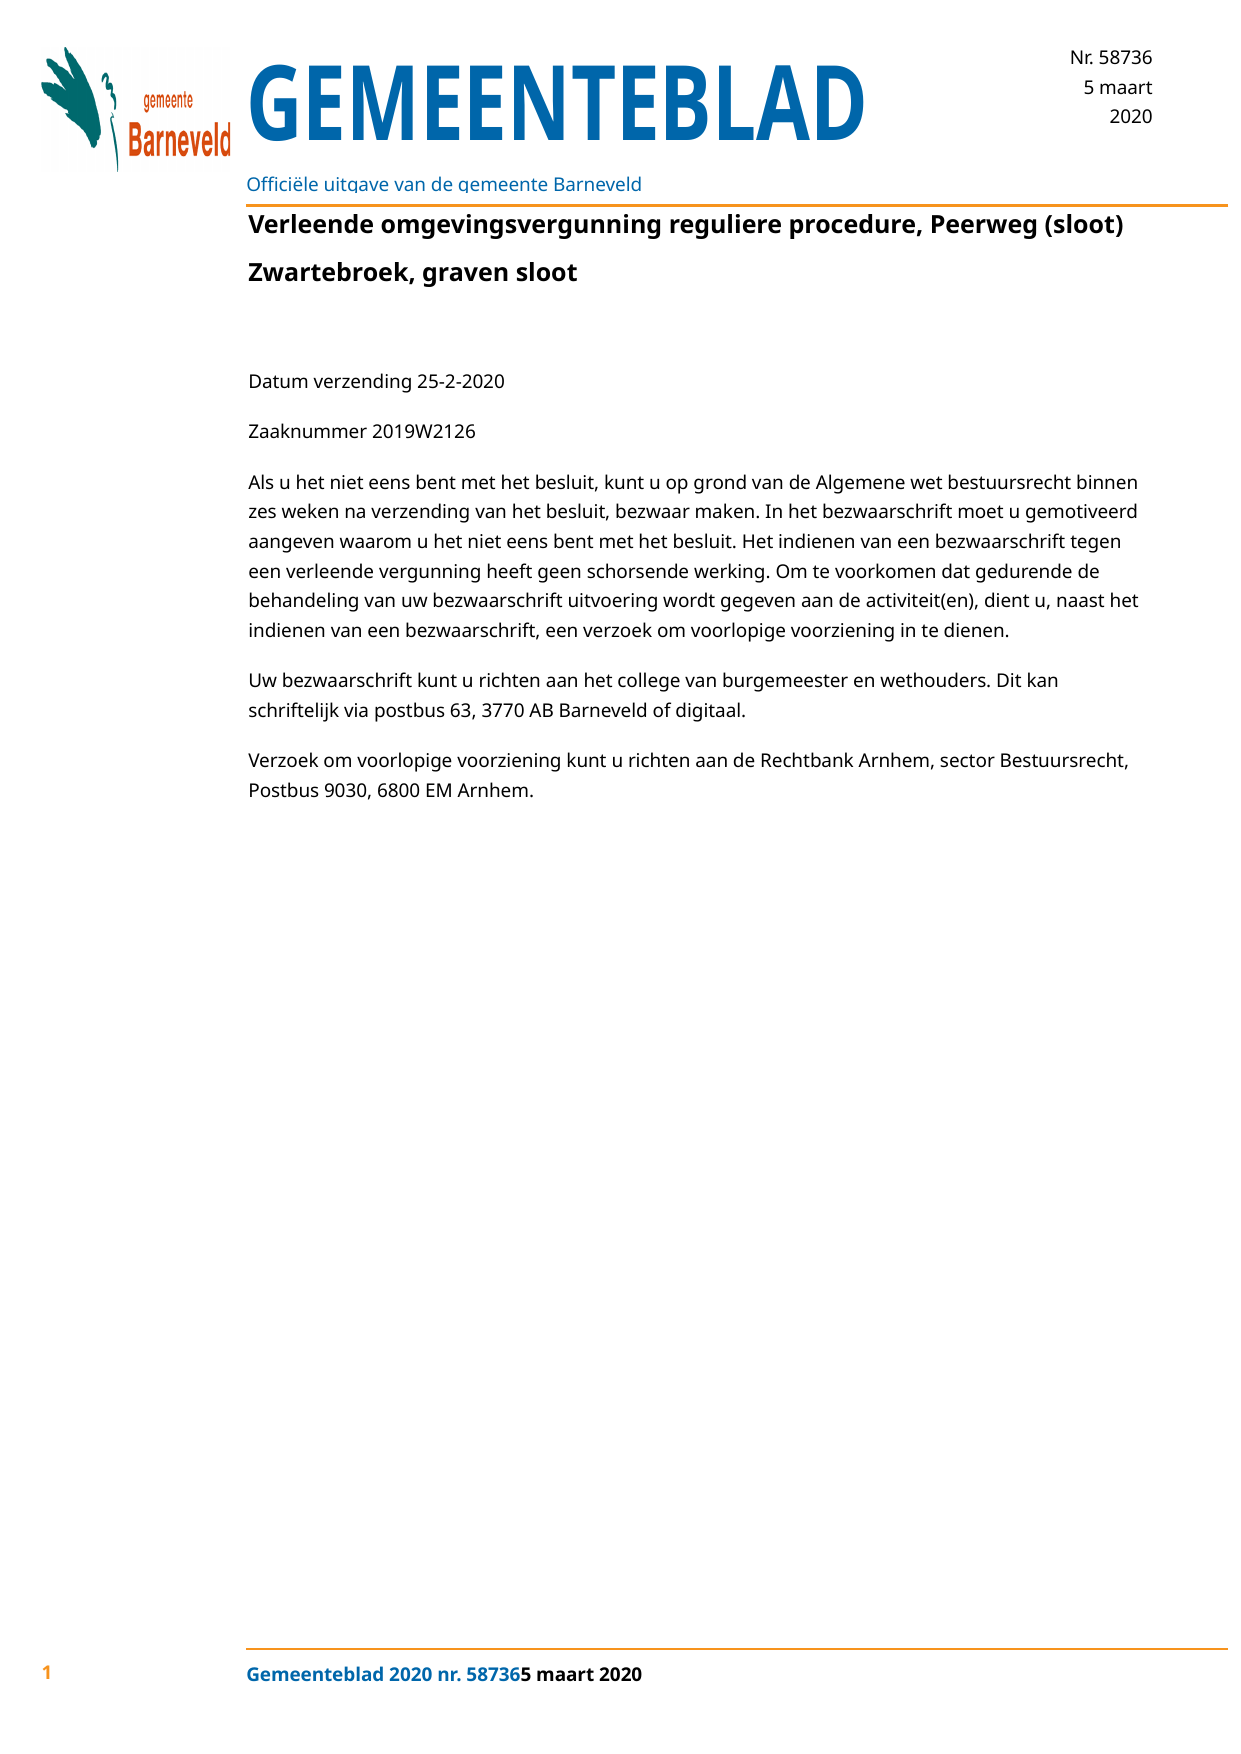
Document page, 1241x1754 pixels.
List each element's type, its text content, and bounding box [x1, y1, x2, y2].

text Verzoek om voorlopige voorziening kunt u richten aan de Rechtbank Arnhem, sector Bestuursrecht, Postbus 9030, 6800 EM Arnhem. [248, 747, 1152, 803]
text Verleende omgevingsvergunning reguliere procedure, Peerweg (sloot) Zwartebroek, graven sloot [248, 207, 1152, 288]
text Datum verzending 25-2-2020 [248, 368, 1152, 394]
text Als u het niet eens bent met het besluit, kunt u op grond van de Algemene wet bestuursrecht binnen zes weken na verzending van het besluit, bezwaar maken. In het bezwaarschrift moet u gemotiveerd aangeven waarom u het niet eens bent met het besluit. Het indienen van een bezwaarschrift tegen een verleende vergunning heeft geen schorsende werking. Om te voorkomen dat gedurende de behandeling van uw bezwaarschrift uitvoering wordt gegeven aan de activiteit(en), dient u, naast het indienen van een bezwaarschrift, een verzoek om voorlopige voorziening in te dienen. [248, 469, 1152, 643]
text Zaaknummer 2019W2126 [248, 419, 1152, 444]
text Uw bezwaarschrift kunt u richten aan het college van burgemeester en wethouders. Dit kan schriftelijk via postbus 63, 3770 AB Barneveld of digitaal. [248, 667, 1152, 723]
picture [41, 47, 231, 172]
